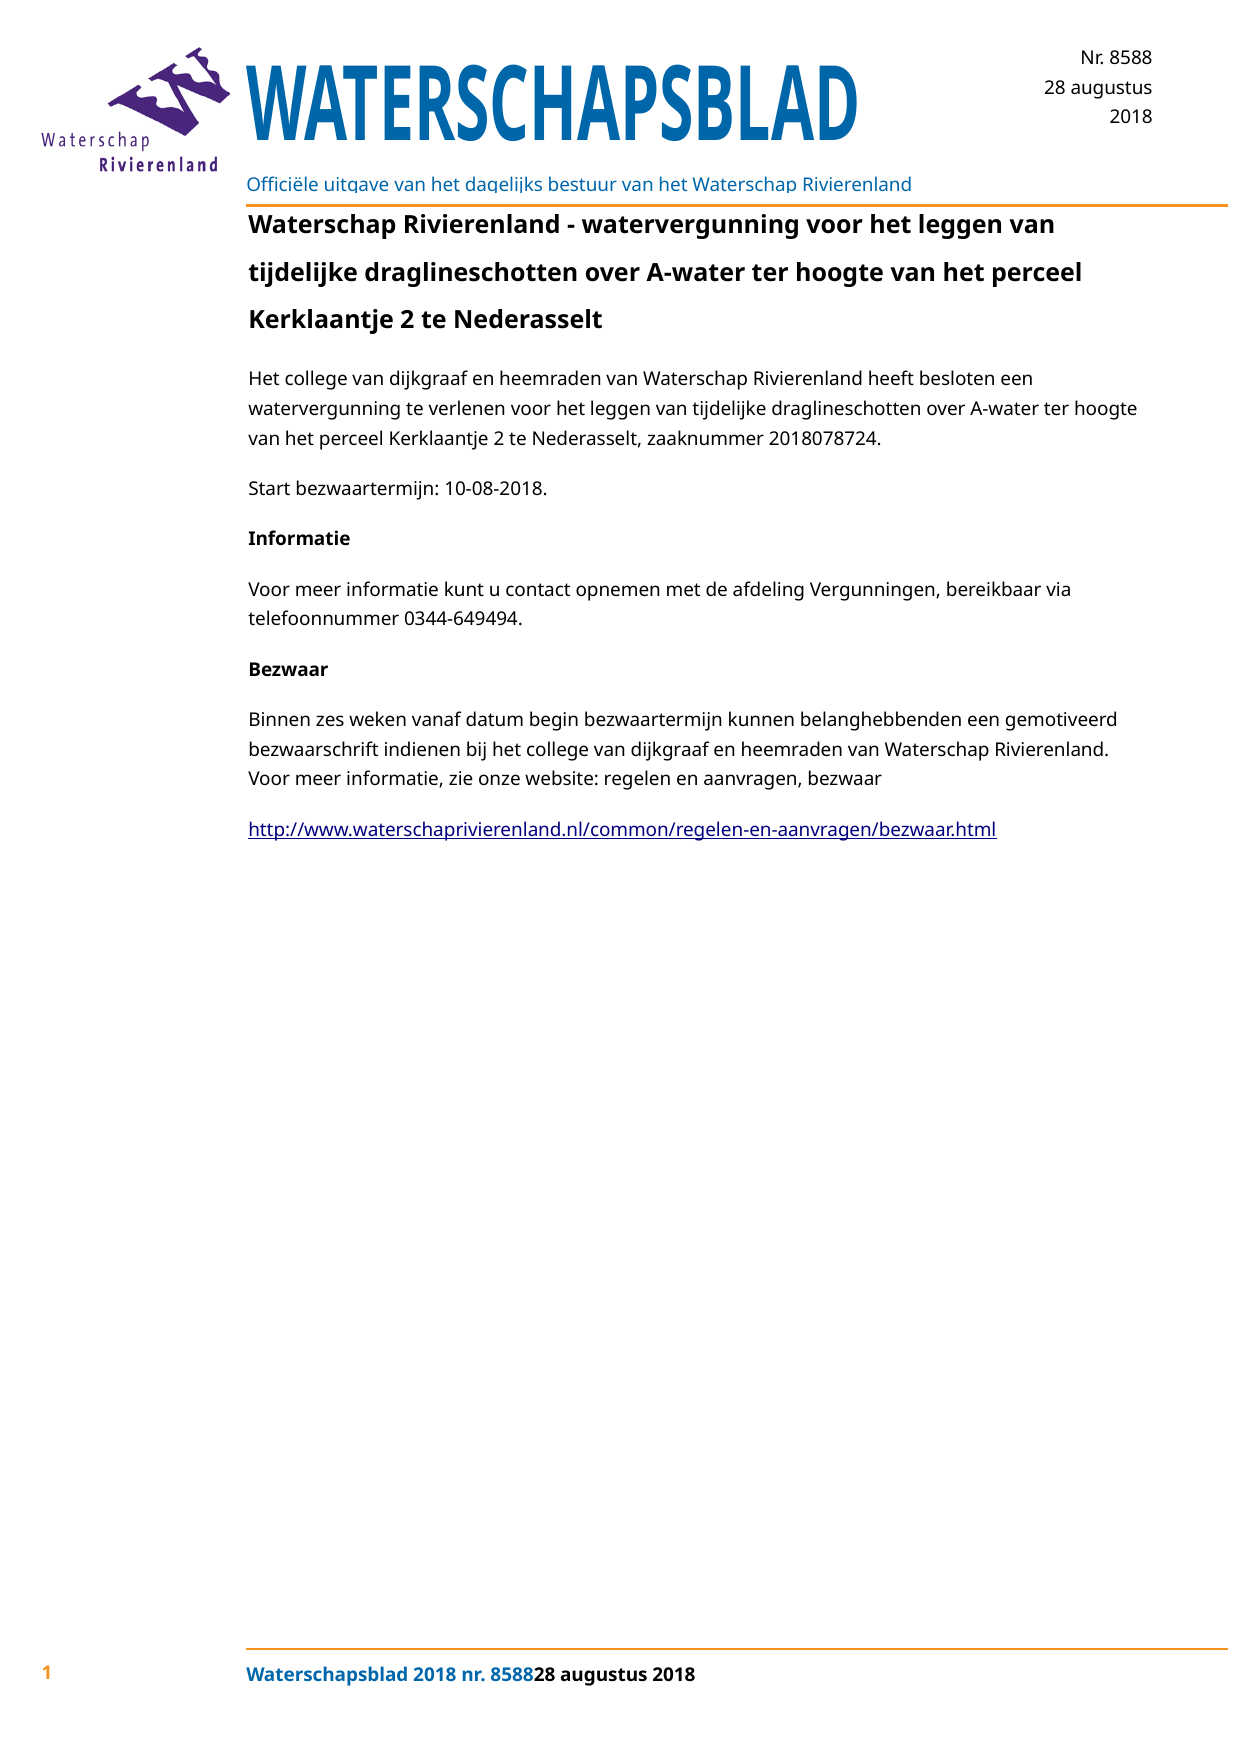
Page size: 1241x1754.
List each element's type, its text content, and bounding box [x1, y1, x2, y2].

text http://www.waterschaprivierenland.nl/common/regelen-en-aanvragen/bezwaar.html [248, 816, 1152, 842]
text Start bezwaartermijn: 10-08-2018. [248, 475, 1152, 501]
text Waterschap Rivierenland - watervergunning voor het leggen van tijdelijke draglineschotten over A-water ter hoogte van het perceel Kerklaantje 2 te Nederasselt [248, 207, 1152, 336]
text Informatie [248, 526, 1152, 551]
text Voor meer informatie kunt u contact opnemen met de afdeling Vergunningen, bereikbaar via telefoonnummer 0344-649494. [248, 576, 1152, 631]
text Bezwaar [248, 656, 1152, 682]
text Het college van dijkgraaf en heemraden van Waterschap Rivierenland heeft besloten een watervergunning te verlenen voor het leggen van tijdelijke draglineschotten over A-water ter hoogte van het perceel Kerklaantje 2 te Nederasselt, zaaknummer 2018078724. [248, 366, 1152, 450]
text Binnen zes weken vanaf datum begin bezwaartermijn kunnen belanghebbenden een gemotiveerd bezwaarschrift indienen bij het college van dijkgraaf en heemraden van Waterschap Rivierenland. Voor meer informatie, zie onze website: regelen en aanvragen, bezwaar [248, 706, 1152, 791]
picture [41, 47, 231, 172]
